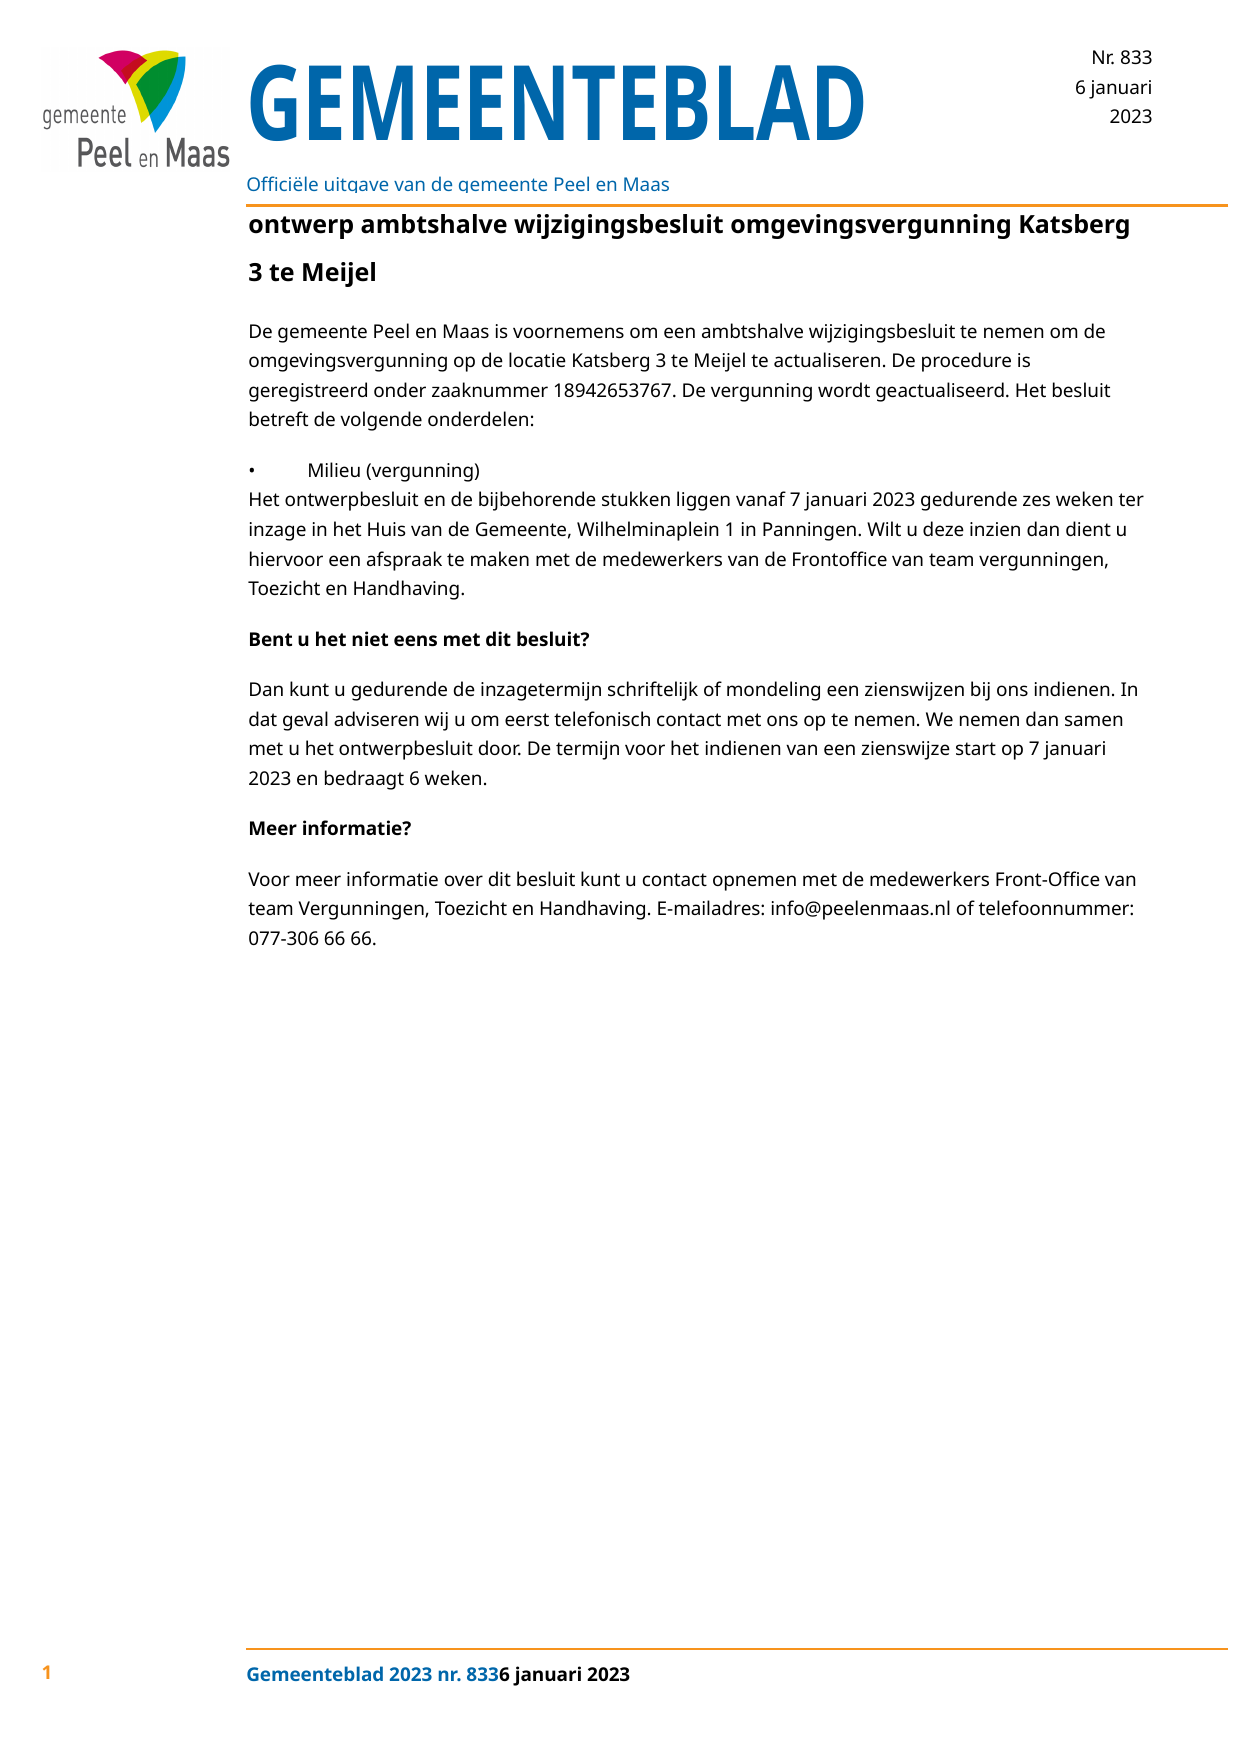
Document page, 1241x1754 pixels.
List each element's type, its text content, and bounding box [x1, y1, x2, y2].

list Milieu (vergunning) [248, 457, 1152, 483]
text ontwerp ambtshalve wijzigingsbesluit omgevingsvergunning Katsberg 3 te Meijel [248, 207, 1152, 288]
text De gemeente Peel en Maas is voornemens om een ambtshalve wijzigingsbesluit te nemen om de omgevingsvergunning op de locatie Katsberg 3 te Meijel te actualiseren. De procedure is geregistreerd onder zaaknummer 18942653767. De vergunning wordt geactualiseerd. Het besluit betreft de volgende onderdelen: [248, 318, 1152, 432]
picture [41, 47, 231, 172]
text Meer informatie? [248, 815, 1152, 841]
text Het ontwerpbesluit en de bijbehorende stukken liggen vanaf 7 januari 2023 gedurende zes weken ter inzage in het Huis van de Gemeente, Wilhelminaplein 1 in Panningen. Wilt u deze inzien dan dient u hiervoor een afspraak te maken met de medewerkers van de Frontoffice van team vergunningen, Toezicht en Handhaving. [248, 487, 1152, 601]
text Dan kunt u gedurende de inzagetermijn schriftelijk of mondeling een zienswijzen bij ons indienen. In dat geval adviseren wij u om eerst telefonisch contact met ons op te nemen. We nemen dan samen met u het ontwerpbesluit door. De termijn voor het indienen van een zienswijze start op 7 januari 2023 en bedraagt 6 weken. [248, 676, 1152, 791]
text Bent u het niet eens met dit besluit? [248, 626, 1152, 652]
text Voor meer informatie over dit besluit kunt u contact opnemen met de medewerkers Front-Office van team Vergunningen, Toezicht en Handhaving. E-mailadres: info@peelenmaas.nl of telefoonnummer: 077-306 66 66. [248, 866, 1152, 951]
